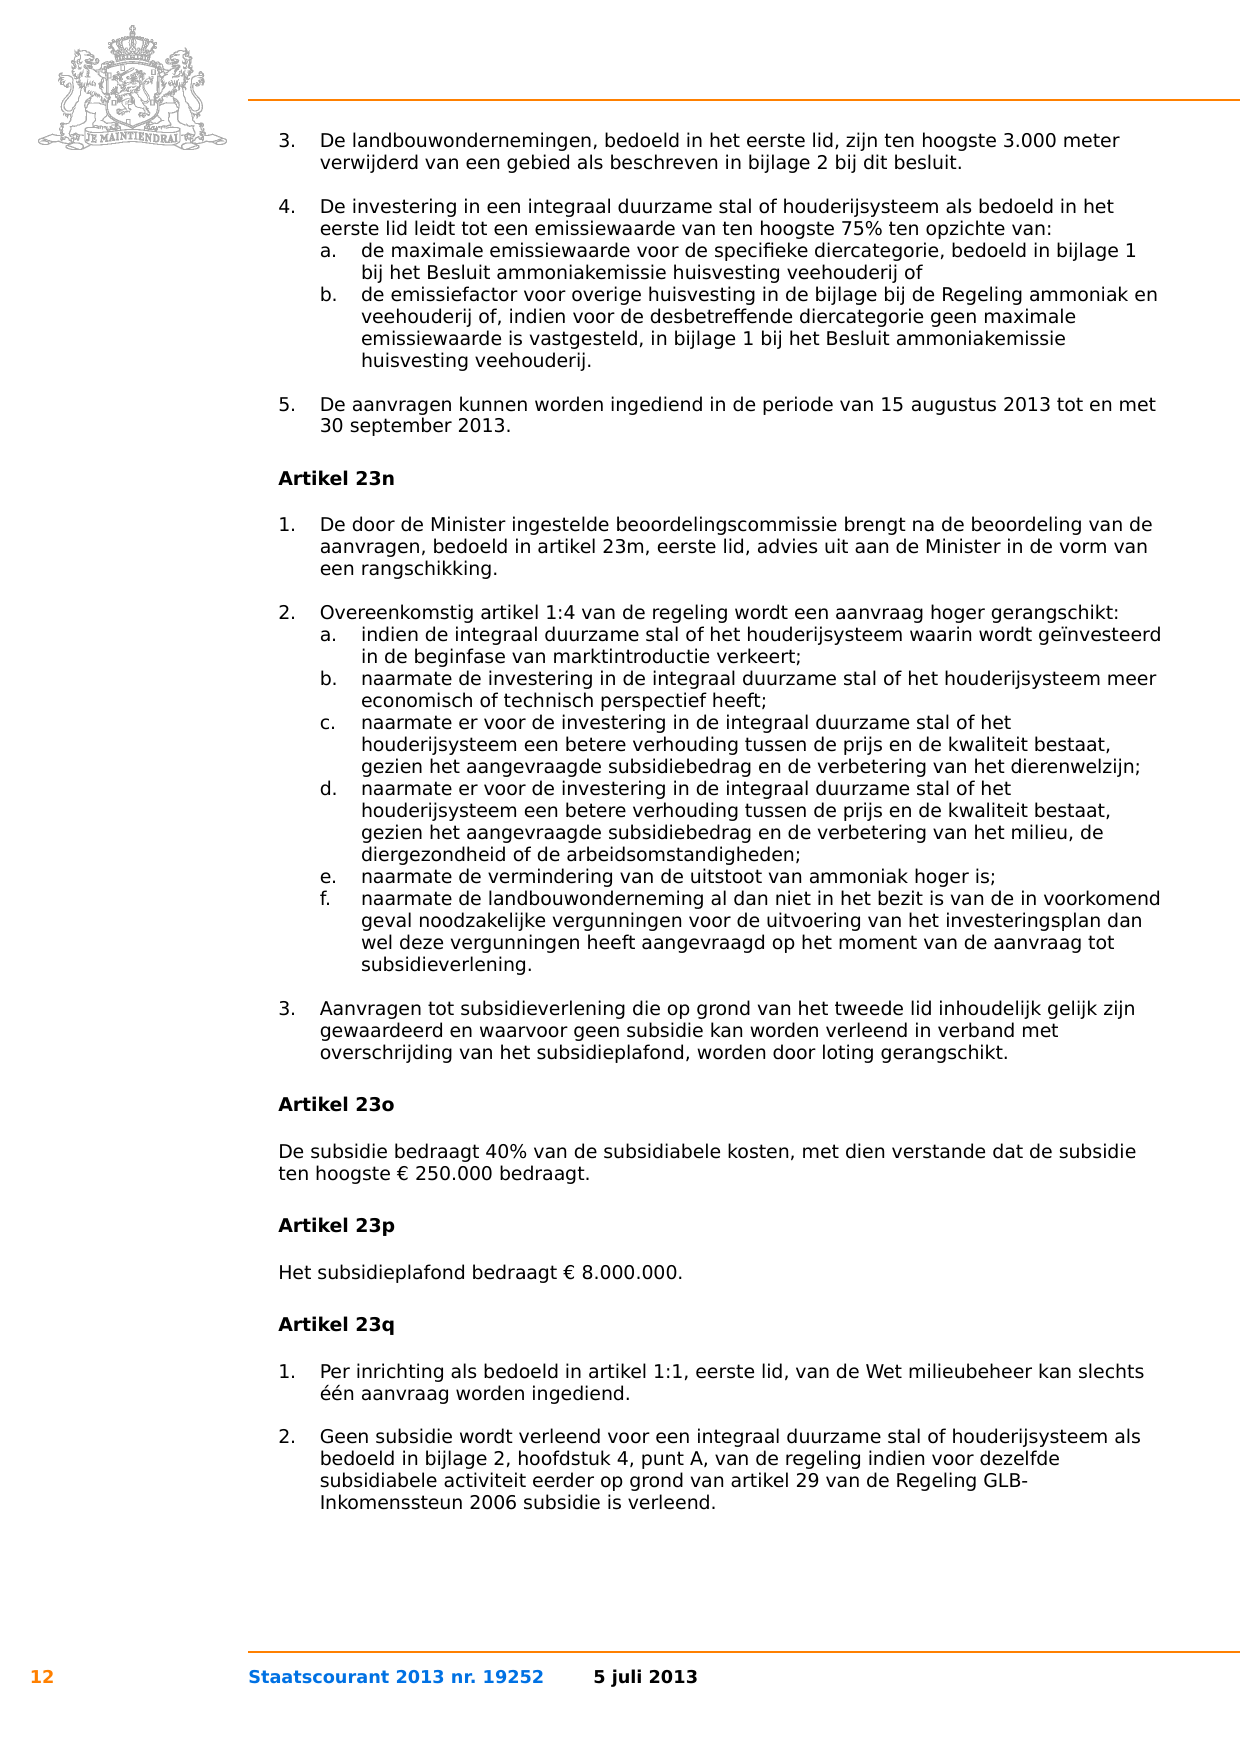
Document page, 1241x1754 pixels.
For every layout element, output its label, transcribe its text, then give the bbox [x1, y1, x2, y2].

text d. naarmate er voor de investering in de integraal duurzame stal of het houderijsysteem een betere verhouding tussen de prijs en de kwaliteit bestaat, gezien het aangevraagde subsidiebedrag en de verbetering van het milieu, de diergezondheid of de arbeidsomstandigheden; [319, 778, 1163, 866]
subtitle Artikel 23n [278, 467, 1163, 489]
text e. naarmate de vermindering van de uitstoot van ammoniak hoger is; [319, 866, 1163, 888]
text a. de maximale emissiewaarde voor de specifieke diercategorie, bedoeld in bijlage 1 bij het Besluit ammoniakemissie huisvesting veehouderij of [319, 240, 1163, 284]
text c. naarmate er voor de investering in de integraal duurzame stal of het houderijsysteem een betere verhouding tussen de prijs en de kwaliteit bestaat, gezien het aangevraagde subsidiebedrag en de verbetering van het dierenwelzijn; [319, 712, 1163, 778]
subtitle Artikel 23o [278, 1094, 1163, 1116]
text b. naarmate de investering in de integraal duurzame stal of het houderijsysteem meer economisch of technisch perspectief heeft; [319, 668, 1163, 712]
text a. indien de integraal duurzame stal of het houderijsysteem waarin wordt geïnvesteerd in de beginfase van marktintroductie verkeert; [319, 624, 1163, 668]
text 3. Aanvragen tot subsidieverlening die op grond van het tweede lid inhoudelijk gelijk zijn gewaardeerd en waarvoor geen subsidie kan worden verleend in verband met overschrijding van het subsidieplafond, worden door loting gerangschikt. [278, 998, 1163, 1064]
text 1. De door de Minister ingestelde beoordelingscommissie brengt na de beoordeling van de aanvragen, bedoeld in artikel 23m, eerste lid, advies uit aan de Minister in de vorm van een rangschikking. [278, 514, 1163, 580]
text 2. Geen subsidie wordt verleend voor een integraal duurzame stal of houderijsysteem als bedoeld in bijlage 2, hoofdstuk 4, punt A, van de regeling indien voor dezelfde subsidiabele activiteit eerder op grond van artikel 29 van de Regeling GLB-Inkomenssteun 2006 subsidie is verleend. [278, 1426, 1163, 1514]
text b. de emissiefactor voor overige huisvesting in de bijlage bij de Regeling ammoniak en veehouderij of, indien voor de desbetreffende diercategorie geen maximale emissiewaarde is vastgesteld, in bijlage 1 bij het Besluit ammoniakemissie huisvesting veehouderij. [319, 284, 1163, 372]
text 4. De investering in een integraal duurzame stal of houderijsysteem als bedoeld in het eerste lid leidt tot een emissiewaarde van ten hoogste 75% ten opzichte van: [278, 196, 1163, 240]
text 5. De aanvragen kunnen worden ingediend in de periode van 15 augustus 2013 tot en met 30 september 2013. [278, 393, 1163, 437]
text Het subsidieplafond bedraagt € 8.000.000. [278, 1262, 1163, 1283]
picture [38, 25, 227, 150]
subtitle Artikel 23q [278, 1313, 1163, 1336]
text 3. De landbouwondernemingen, bedoeld in het eerste lid, zijn ten hoogste 3.000 meter verwijderd van een gebied als beschreven in bijlage 2 bij dit besluit. [278, 130, 1163, 174]
text De subsidie bedraagt 40% van de subsidiabele kosten, met dien verstande dat de subsidie ten hoogste € 250.000 bedraagt. [278, 1141, 1163, 1184]
text 2. Overeenkomstig artikel 1:4 van de regeling wordt een aanvraag hoger gerangschikt: [278, 602, 1163, 624]
text 1. Per inrichting als bedoeld in artikel 1:1, eerste lid, van de Wet milieubeheer kan slechts één aanvraag worden ingediend. [278, 1361, 1163, 1404]
subtitle Artikel 23p [278, 1214, 1163, 1237]
text f. naarmate de landbouwonderneming al dan niet in het bezit is van de in voorkomend geval noodzakelijke vergunningen voor de uitvoering van het investeringsplan dan wel deze vergunningen heeft aangevraagd op het moment van de aanvraag tot subsidieverlening. [319, 888, 1163, 976]
